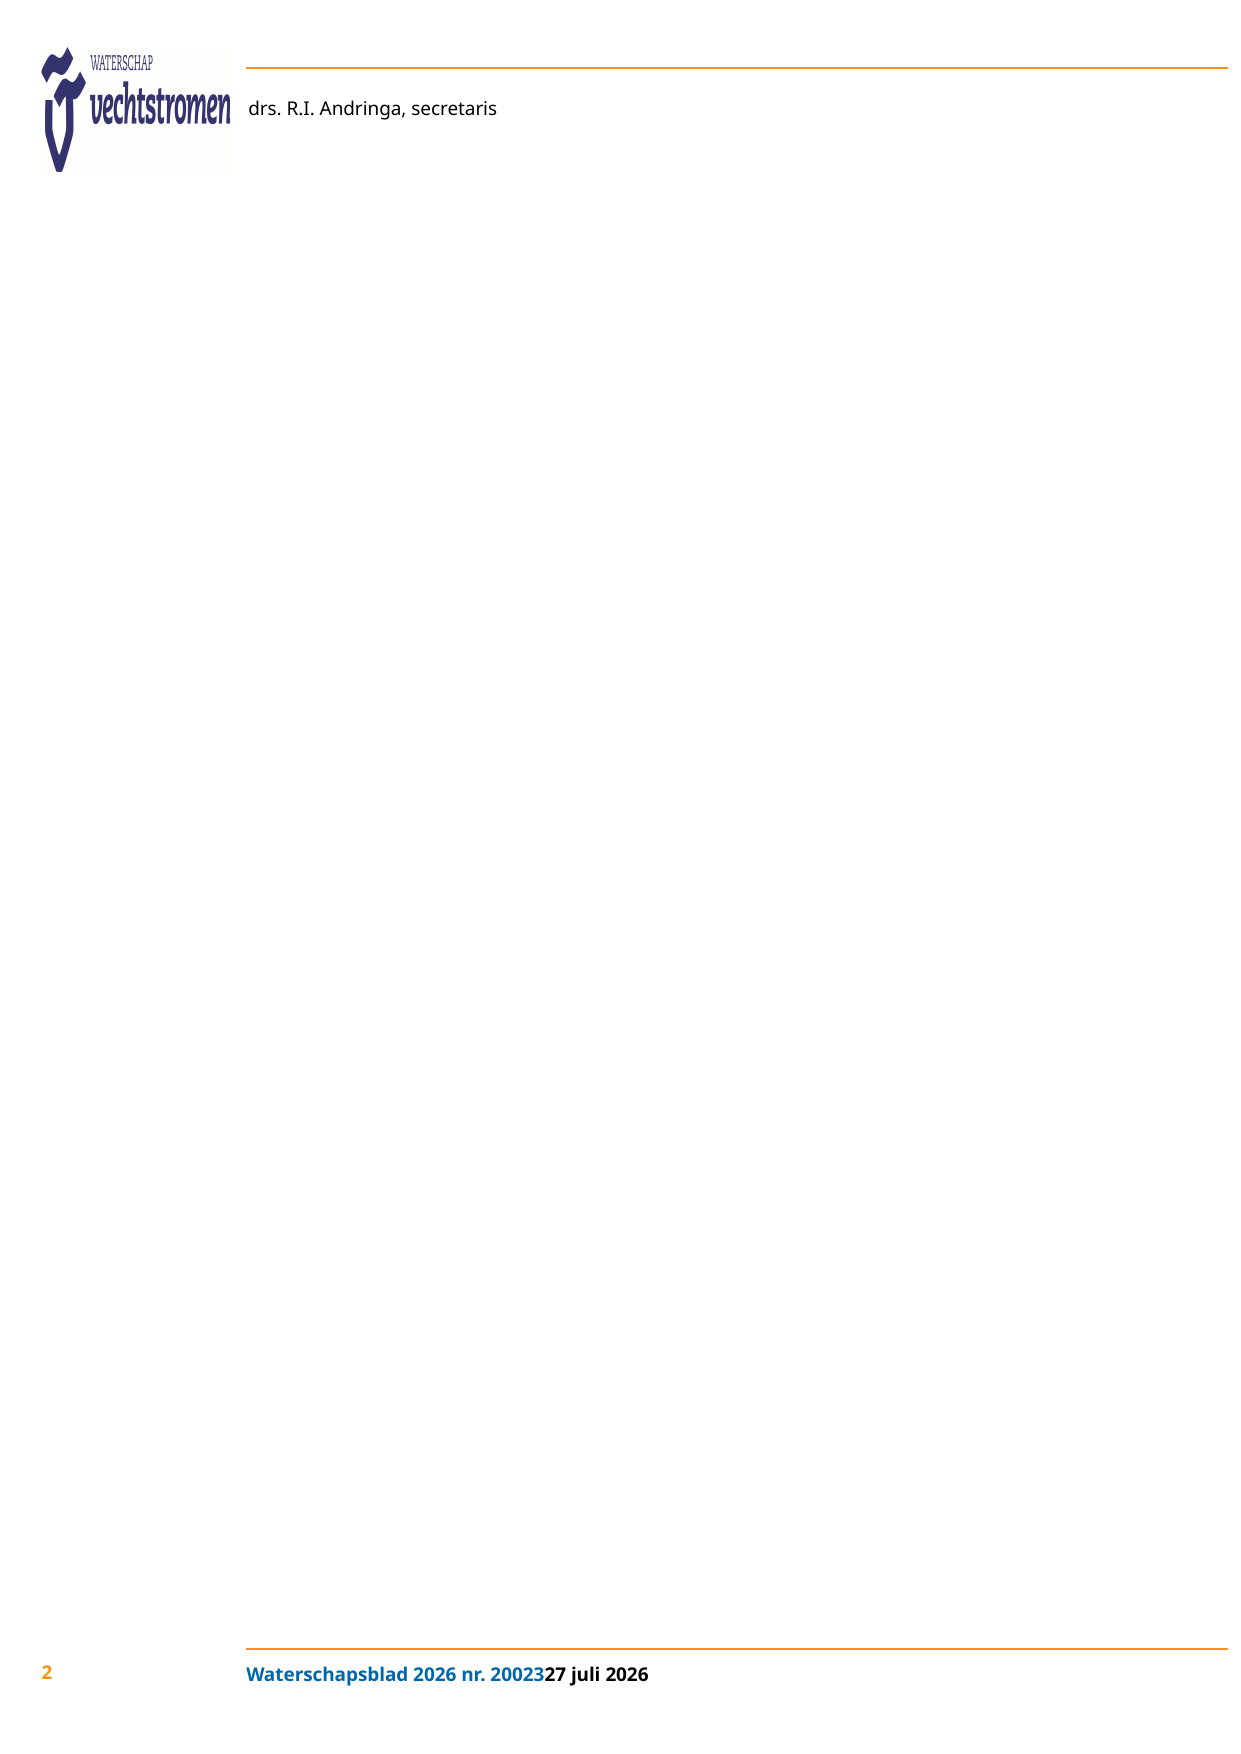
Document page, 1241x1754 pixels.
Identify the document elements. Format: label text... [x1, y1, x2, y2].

picture [41, 47, 231, 172]
text drs. R.I. Andringa, secretaris [248, 95, 1152, 121]
